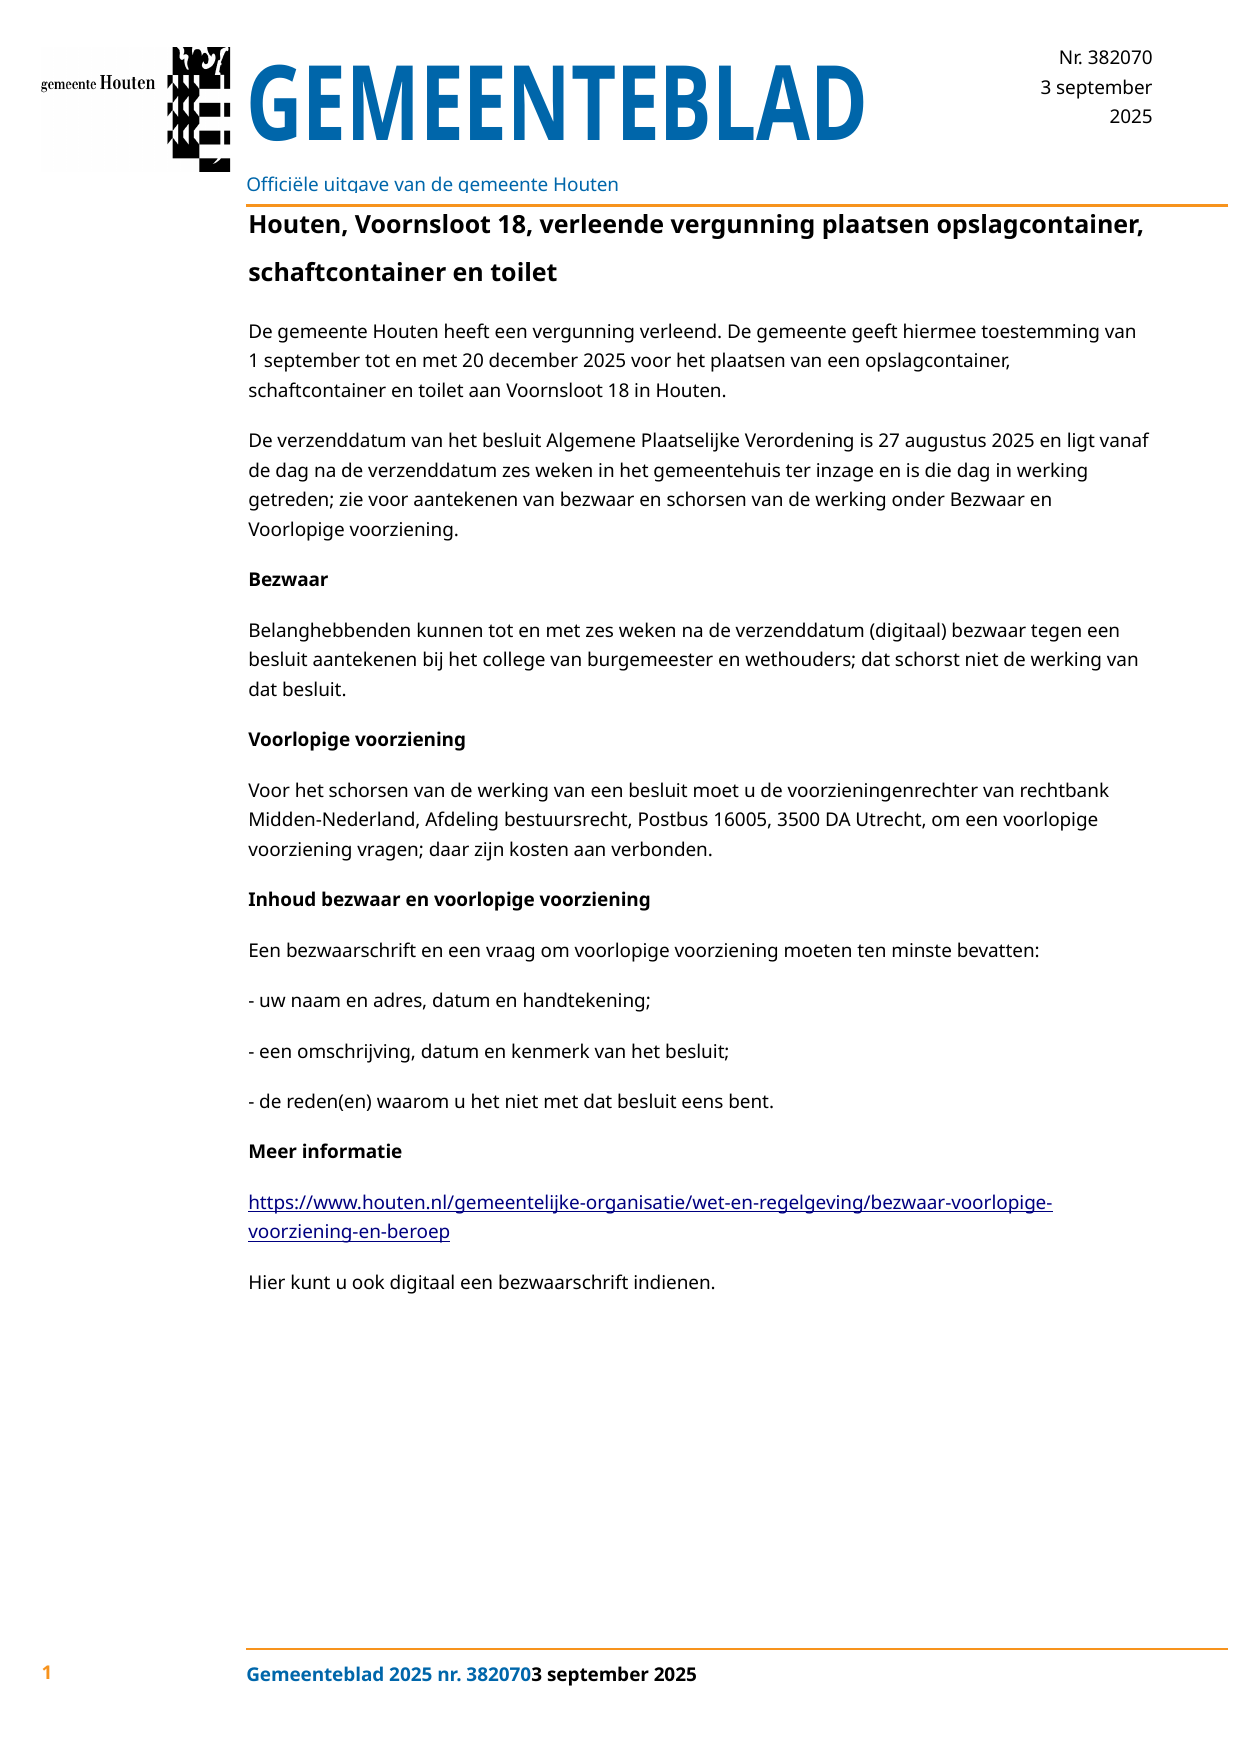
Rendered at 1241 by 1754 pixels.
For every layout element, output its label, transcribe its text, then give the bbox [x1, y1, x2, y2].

text Bezwaar [248, 567, 1152, 592]
text Belanghebbenden kunnen tot en met zes weken na de verzenddatum (digitaal) bezwaar tegen een besluit aantekenen bij het college van burgemeester en wethouders; dat schorst niet de werking van dat besluit. [248, 617, 1152, 702]
text https://www.houten.nl/gemeentelijke-organisatie/wet-en-regelgeving/bezwaar-voorlopige-voorziening-en-beroep [248, 1189, 1152, 1244]
text Een bezwaarschrift en een vraag om voorlopige voorziening moeten ten minste bevatten: [248, 937, 1152, 963]
text Voor het schorsen van de werking van een besluit moet u de voorzieningenrechter van rechtbank Midden-Nederland, Afdeling bestuursrecht, Postbus 16005, 3500 DA Utrecht, om een voorlopige voorziening vragen; daar zijn kosten aan verbonden. [248, 777, 1152, 862]
text - een omschrijving, datum en kenmerk van het besluit; [248, 1038, 1152, 1064]
text De gemeente Houten heeft een vergunning verleend. De gemeente geeft hiermee toestemming van 1 september tot en met 20 december 2025 voor het plaatsen van een opslagcontainer, schaftcontainer en toilet aan Voornsloot 18 in Houten. [248, 318, 1152, 403]
text De verzenddatum van het besluit Algemene Plaatselijke Verordening is 27 augustus 2025 en ligt vanaf de dag na de verzenddatum zes weken in het gemeentehuis ter inzage en is die dag in werking getreden; zie voor aantekenen van bezwaar en schorsen van de werking onder Bezwaar en Voorlopige voorziening. [248, 427, 1152, 542]
text Voorlopige voorziening [248, 727, 1152, 752]
picture [41, 47, 231, 172]
text Houten, Voornsloot 18, verleende vergunning plaatsen opslagcontainer, schaftcontainer en toilet [248, 207, 1152, 288]
text Hier kunt u ook digitaal een bezwaarschrift indienen. [248, 1269, 1152, 1295]
text Inhoud bezwaar en voorlopige voorziening [248, 887, 1152, 912]
text Meer informatie [248, 1139, 1152, 1164]
text - uw naam en adres, datum en handtekening; [248, 987, 1152, 1013]
text - de reden(en) waarom u het niet met dat besluit eens bent. [248, 1088, 1152, 1114]
